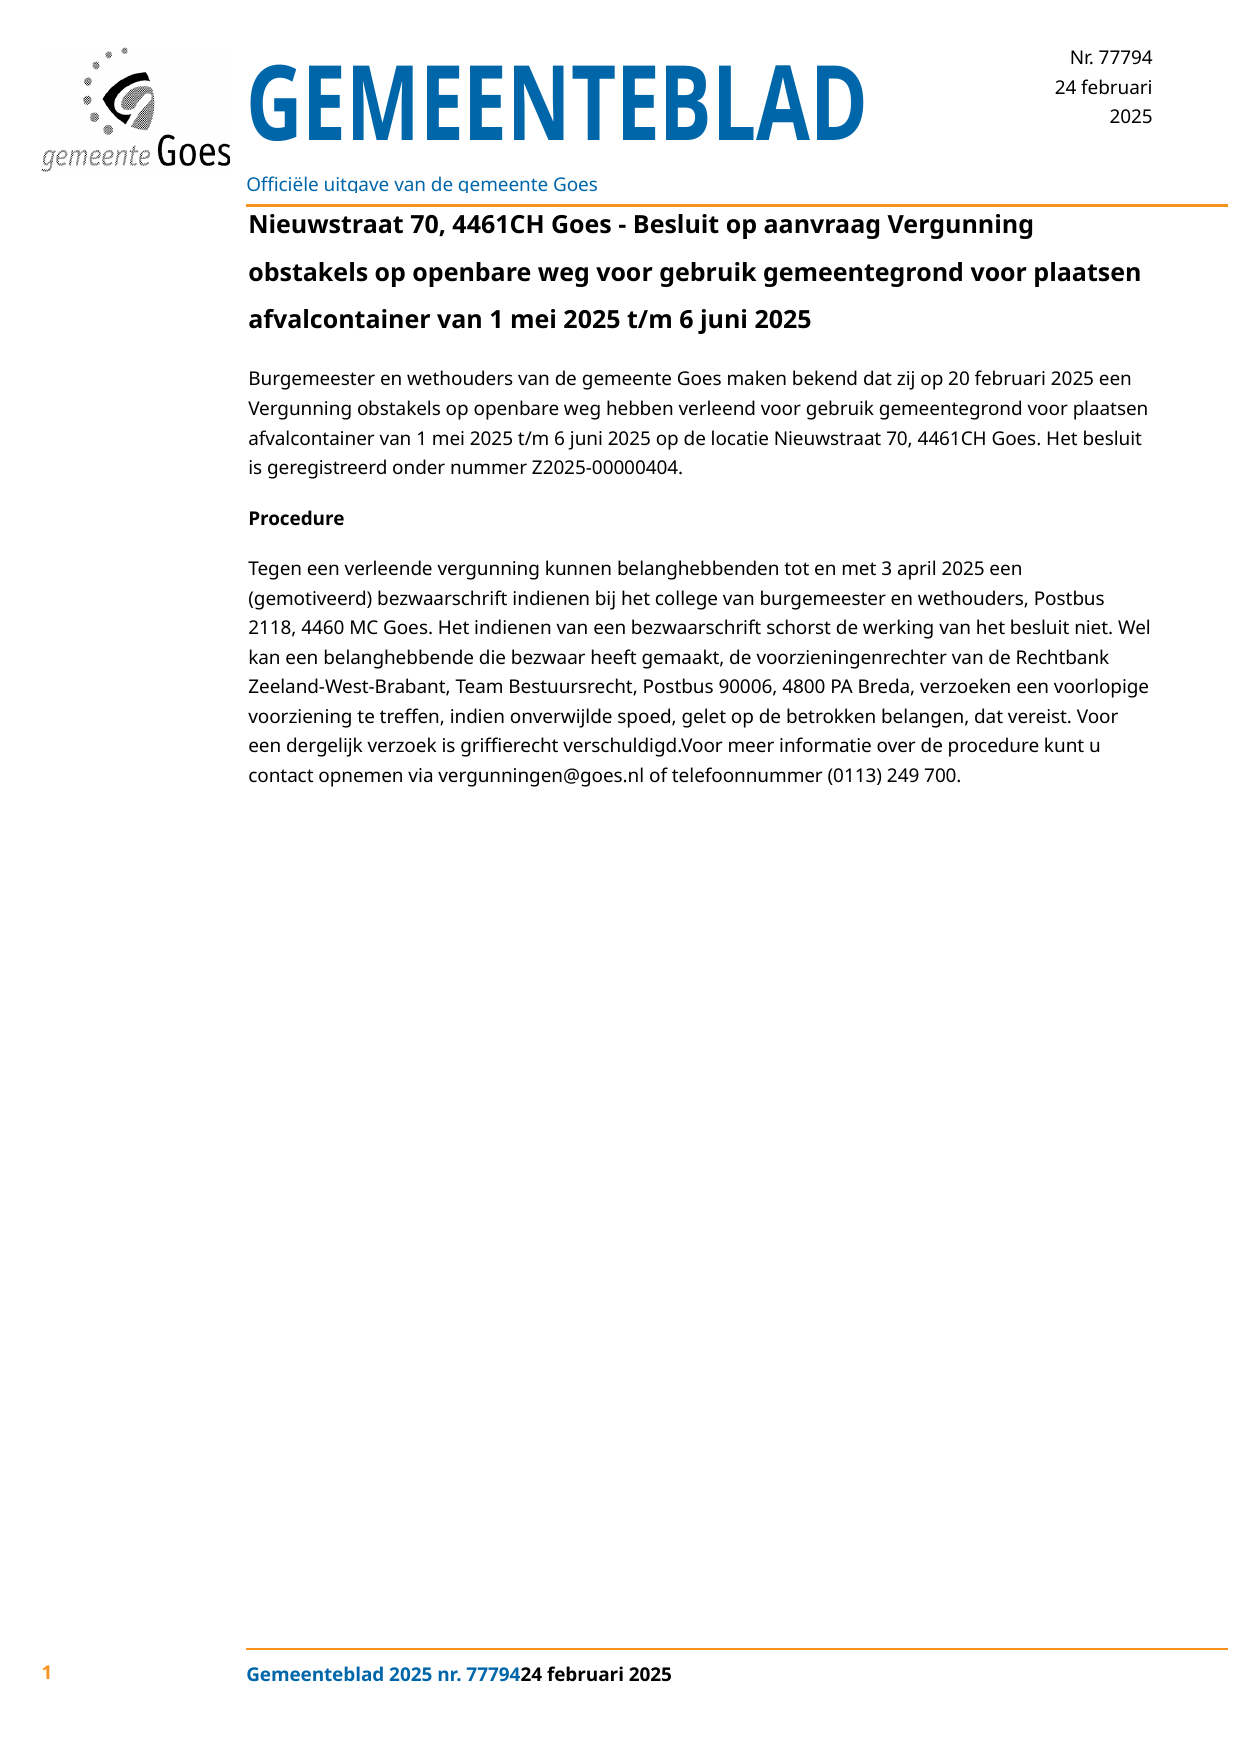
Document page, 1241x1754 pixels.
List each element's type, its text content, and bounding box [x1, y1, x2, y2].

text Procedure [248, 505, 1152, 530]
picture [41, 47, 231, 172]
text Nieuwstraat 70, 4461CH Goes - Besluit op aanvraag Vergunning obstakels op openbare weg voor gebruik gemeentegrond voor plaatsen afvalcontainer van 1 mei 2025 t/m 6 juni 2025 [248, 207, 1152, 336]
text Tegen een verleende vergunning kunnen belanghebbenden tot en met 3 april 2025 een (gemotiveerd) bezwaarschrift indienen bij het college van burgemeester en wethouders, Postbus 2118, 4460 MC Goes. Het indienen van een bezwaarschrift schorst de werking van het besluit niet. Wel kan een belanghebbende die bezwaar heeft gemaakt, de voorzieningenrechter van de Rechtbank Zeeland-West-Brabant, Team Bestuursrecht, Postbus 90006, 4800 PA Breda, verzoeken een voorlopige voorziening te treffen, indien onverwijlde spoed, gelet op de betrokken belangen, dat vereist. Voor een dergelijk verzoek is griffierecht verschuldigd.Voor meer informatie over de procedure kunt u contact opnemen via vergunningen@goes.nl of telefoonnummer (0113) 249 700. [248, 555, 1152, 788]
text Burgemeester en wethouders van de gemeente Goes maken bekend dat zij op 20 februari 2025 een Vergunning obstakels op openbare weg hebben verleend voor gebruik gemeentegrond voor plaatsen afvalcontainer van 1 mei 2025 t/m 6 juni 2025 op de locatie Nieuwstraat 70, 4461CH Goes. Het besluit is geregistreerd onder nummer Z2025-00000404. [248, 366, 1152, 480]
